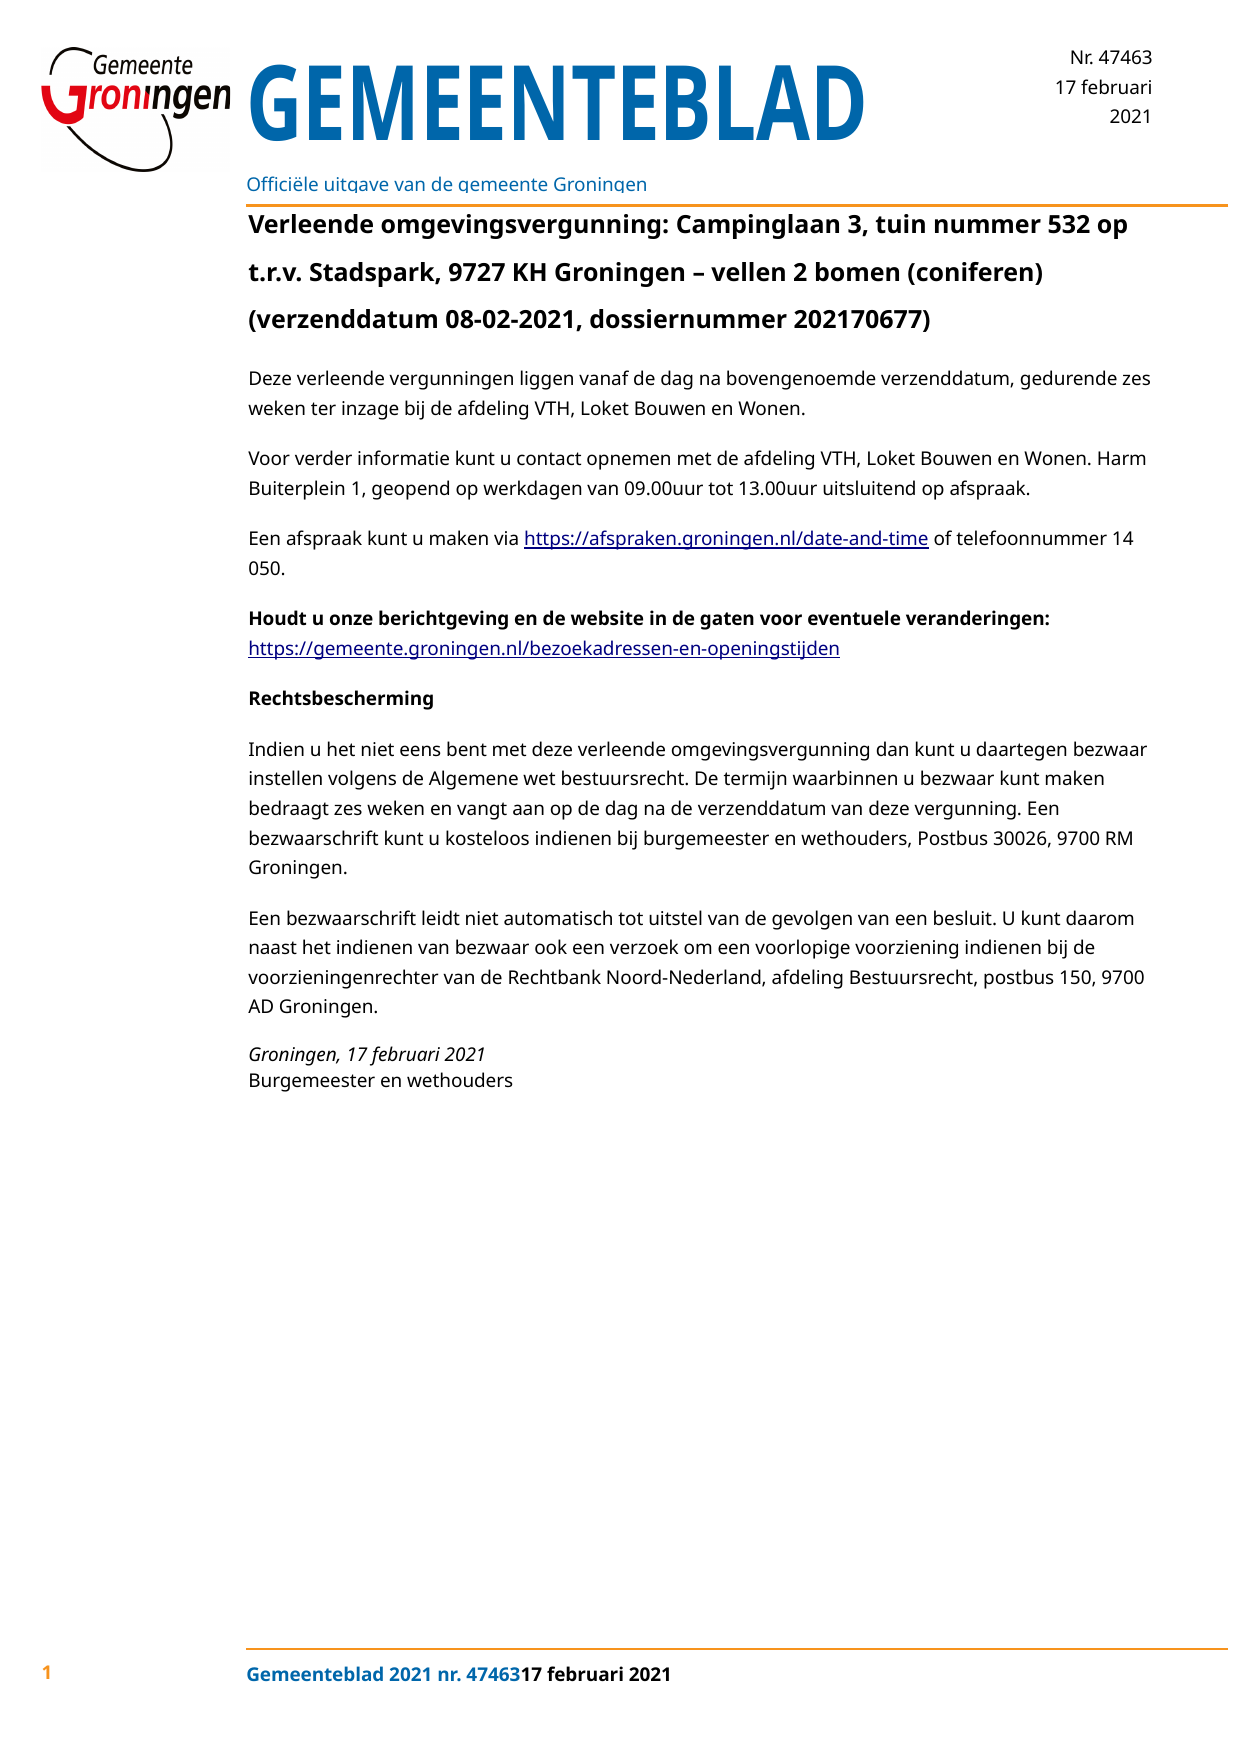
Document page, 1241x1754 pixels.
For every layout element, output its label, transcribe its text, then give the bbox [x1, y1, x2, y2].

text Groningen, 17 februari 2021 [248, 1041, 1152, 1067]
text Een afspraak kunt u maken via https://afspraken.groningen.nl/date-and-time of telefoonnummer 14 050. [248, 526, 1152, 581]
text Indien u het niet eens bent met deze verleende omgevingsvergunning dan kunt u daartegen bezwaar instellen volgens de Algemene wet bestuursrecht. De termijn waarbinnen u bezwaar kunt maken bedraagt zes weken en vangt aan op de dag na de verzenddatum van deze vergunning. Een bezwaarschrift kunt u kosteloos indienen bij burgemeester en wethouders, Postbus 30026, 9700 RM Groningen. [248, 736, 1152, 880]
text Deze verleende vergunningen liggen vanaf de dag na bovengenoemde verzenddatum, gedurende zes weken ter inzage bij de afdeling VTH, Loket Bouwen en Wonen. [248, 366, 1152, 421]
text Burgemeester en wethouders [248, 1067, 1152, 1093]
text Rechtsbescherming [248, 686, 1152, 711]
text Verleende omgevingsvergunning: Campinglaan 3, tuin nummer 532 op t.r.v. Stadspark, 9727 KH Groningen – vellen 2 bomen (coniferen) (verzenddatum 08-02-2021, dossiernummer 202170677) [248, 207, 1152, 336]
text Houdt u onze berichtgeving en de website in de gaten voor eventuele veranderingen: https://gemeente.groningen.nl/bezoekadressen-en-openingstijden [248, 606, 1152, 661]
picture [41, 47, 231, 172]
text Voor verder informatie kunt u contact opnemen met de afdeling VTH, Loket Bouwen en Wonen. Harm Buiterplein 1, geopend op werkdagen van 09.00uur tot 13.00uur uitsluitend op afspraak. [248, 446, 1152, 501]
text Een bezwaarschrift leidt niet automatisch tot uitstel van de gevolgen van een besluit. U kunt daarom naast het indienen van bezwaar ook een verzoek om een voorlopige voorziening indienen bij de voorzieningenrechter van de Rechtbank Noord-Nederland, afdeling Bestuursrecht, postbus 150, 9700 AD Groningen. [248, 905, 1152, 1019]
